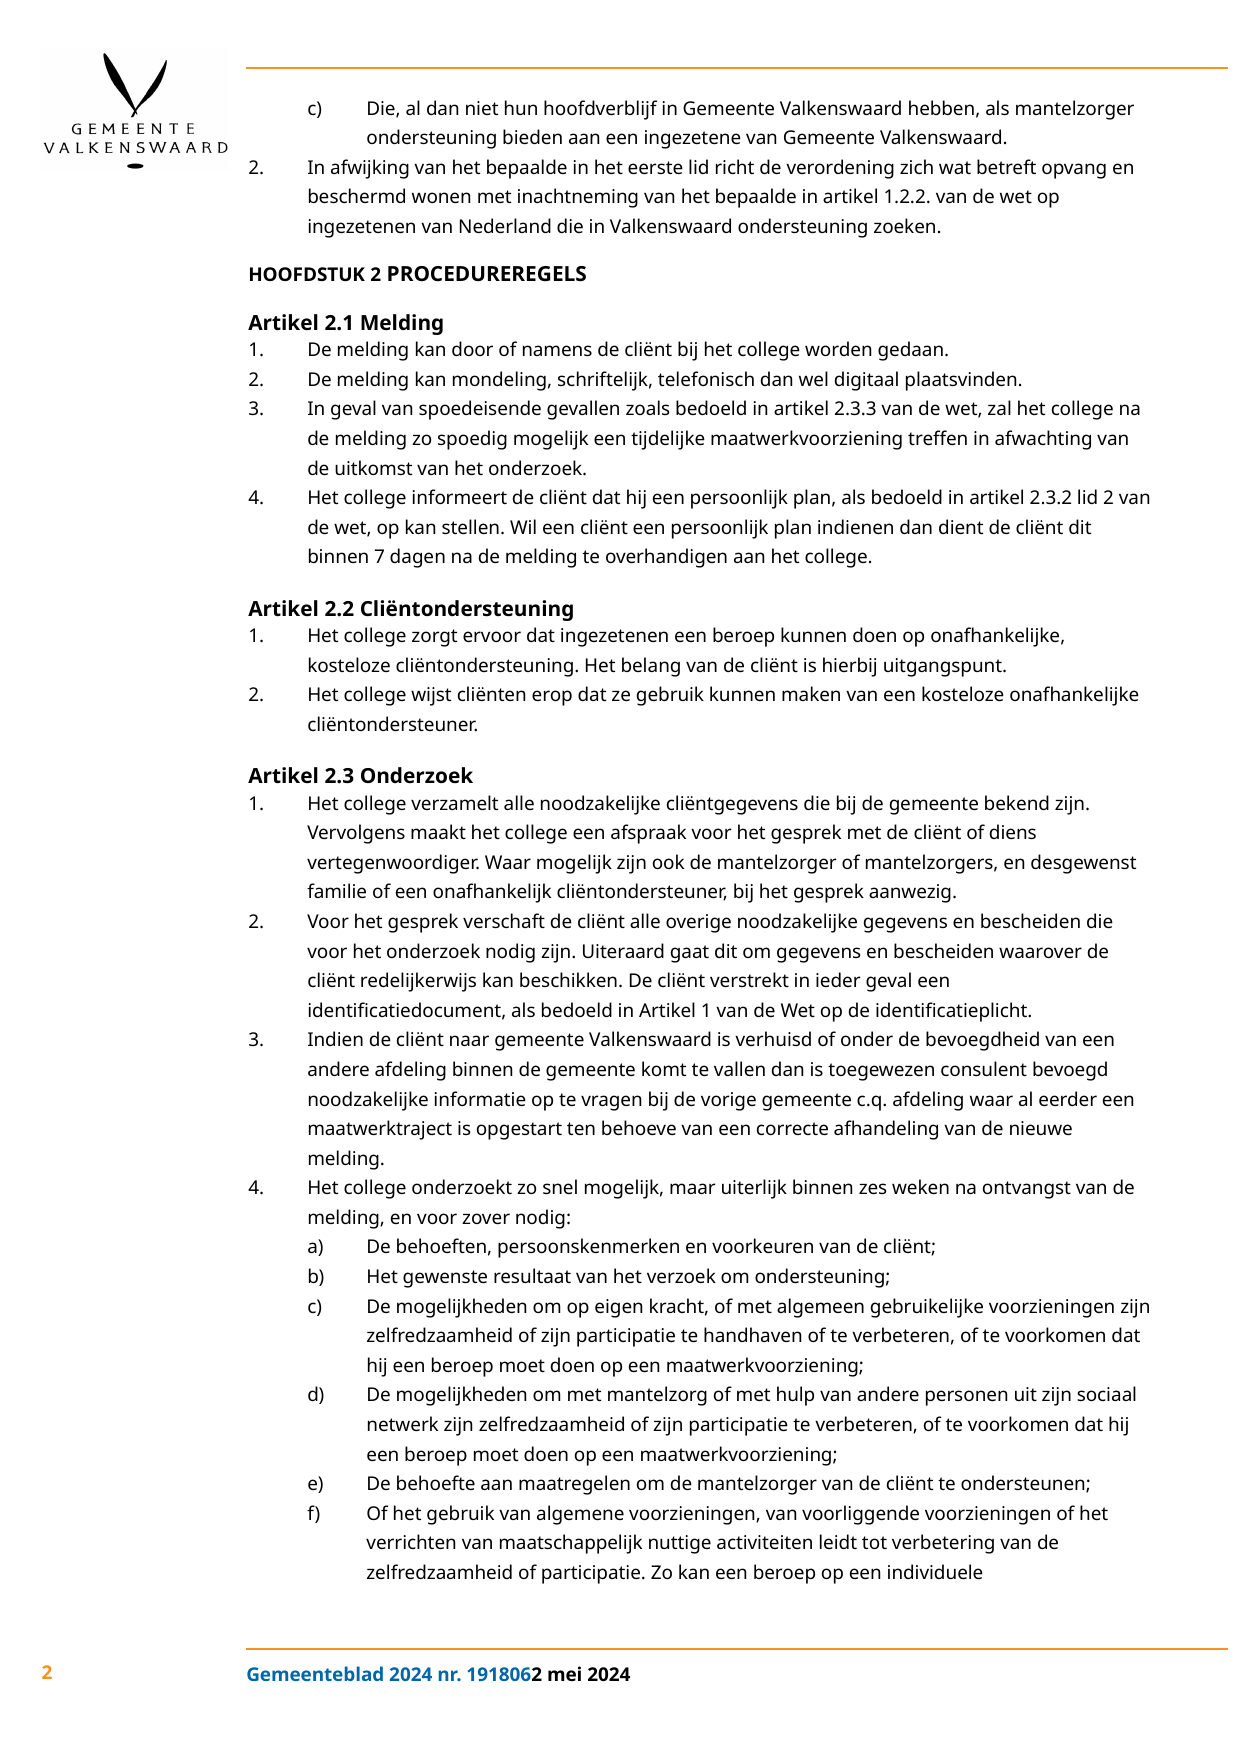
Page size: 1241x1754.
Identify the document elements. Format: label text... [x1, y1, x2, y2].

list Het college wijst cliënten erop dat ze gebruik kunnen maken van een kosteloze onafhankelijke cliëntondersteuner. [248, 682, 1152, 737]
list Het college verzamelt alle noodzakelijke cliëntgegevens die bij de gemeente bekend zijn. Vervolgens maakt het college een afspraak voor het gesprek met de cliënt of diens vertegenwoordiger. Waar mogelijk zijn ook de mantelzorger of mantelzorgers, en desgewenst familie of een onafhankelijk cliëntondersteuner, bij het gesprek aanwezig. [248, 790, 1152, 904]
list De mogelijkheden om op eigen kracht, of met algemeen gebruikelijke voorzieningen zijn zelfredzaamheid of zijn participatie te handhaven of te verbeteren, of te voorkomen dat hij een beroep moet doen op een maatwerkvoorziening; [307, 1293, 1152, 1378]
list Het college onderzoekt zo snel mogelijk, maar uiterlijk binnen zes weken na ontvangst van de melding, en voor zover nodig: [248, 1174, 1152, 1230]
list De behoefte aan maatregelen om de mantelzorger van de cliënt te ondersteunen; [307, 1470, 1152, 1496]
list De behoeften, persoonskenmerken en voorkeuren van de cliënt; [307, 1234, 1152, 1259]
text Artikel 2.3 Onderzoek [248, 762, 1152, 790]
picture [41, 47, 231, 172]
list De mogelijkheden om met mantelzorg of met hulp van andere personen uit zijn sociaal netwerk zijn zelfredzaamheid of zijn participatie te verbeteren, of te voorkomen dat hij een beroep moet doen op een maatwerkvoorziening; [307, 1382, 1152, 1467]
list Die, al dan niet hun hoofdverblijf in Gemeente Valkenswaard hebben, als mantelzorger ondersteuning bieden aan een ingezetene van Gemeente Valkenswaard. [307, 95, 1152, 150]
list Het gewenste resultaat van het verzoek om ondersteuning; [307, 1263, 1152, 1289]
list In afwijking van het bepaalde in het eerste lid richt de verordening zich wat betreft opvang en beschermd wonen met inachtneming van het bepaalde in artikel 1.2.2. van de wet op ingezetenen van Nederland die in Valkenswaard ondersteuning zoeken. [248, 154, 1152, 239]
list De melding kan mondeling, schriftelijk, telefonisch dan wel digitaal plaatsvinden. [248, 366, 1152, 392]
list Of het gebruik van algemene voorzieningen, van voorliggende voorzieningen of het verrichten van maatschappelijk nuttige activiteiten leidt tot verbetering van de zelfredzaamheid of participatie. Zo kan een beroep op een individuele [307, 1500, 1152, 1585]
list Indien de cliënt naar gemeente Valkenswaard is verhuisd of onder de bevoegdheid van een andere afdeling binnen de gemeente komt te vallen dan is toegewezen consulent bevoegd noodzakelijke informatie op te vragen bij de vorige gemeente c.q. afdeling waar al eerder een maatwerktraject is opgestart ten behoeve van een correcte afhandeling van de nieuwe melding. [248, 1027, 1152, 1171]
text Artikel 2.2 Cliëntondersteuning [248, 594, 1152, 622]
text HOOFDSTUK 2 PROCEDUREREGELS [248, 259, 1152, 287]
list Het college informeert de cliënt dat hij een persoonlijk plan, als bedoeld in artikel 2.3.2 lid 2 van de wet, op kan stellen. Wil een cliënt een persoonlijk plan indienen dan dient de cliënt dit binnen 7 dagen na de melding te overhandigen aan het college. [248, 484, 1152, 569]
list Het college zorgt ervoor dat ingezetenen een beroep kunnen doen op onafhankelijke, kosteloze cliëntondersteuning. Het belang van de cliënt is hierbij uitgangspunt. [248, 622, 1152, 678]
text Artikel 2.1 Melding [248, 308, 1152, 336]
list Voor het gesprek verschaft de cliënt alle overige noodzakelijke gegevens en bescheiden die voor het onderzoek nodig zijn. Uiteraard gaat dit om gegevens en bescheiden waarover de cliënt redelijkerwijs kan beschikken. De cliënt verstrekt in ieder geval een identificatiedocument, als bedoeld in Artikel 1 van de Wet op de identificatieplicht. [248, 908, 1152, 1023]
list De melding kan door of namens de cliënt bij het college worden gedaan. [248, 336, 1152, 362]
list In geval van spoedeisende gevallen zoals bedoeld in artikel 2.3.3 van de wet, zal het college na de melding zo spoedig mogelijk een tijdelijke maatwerkvoorziening treffen in afwachting van de uitkomst van het onderzoek. [248, 396, 1152, 481]
